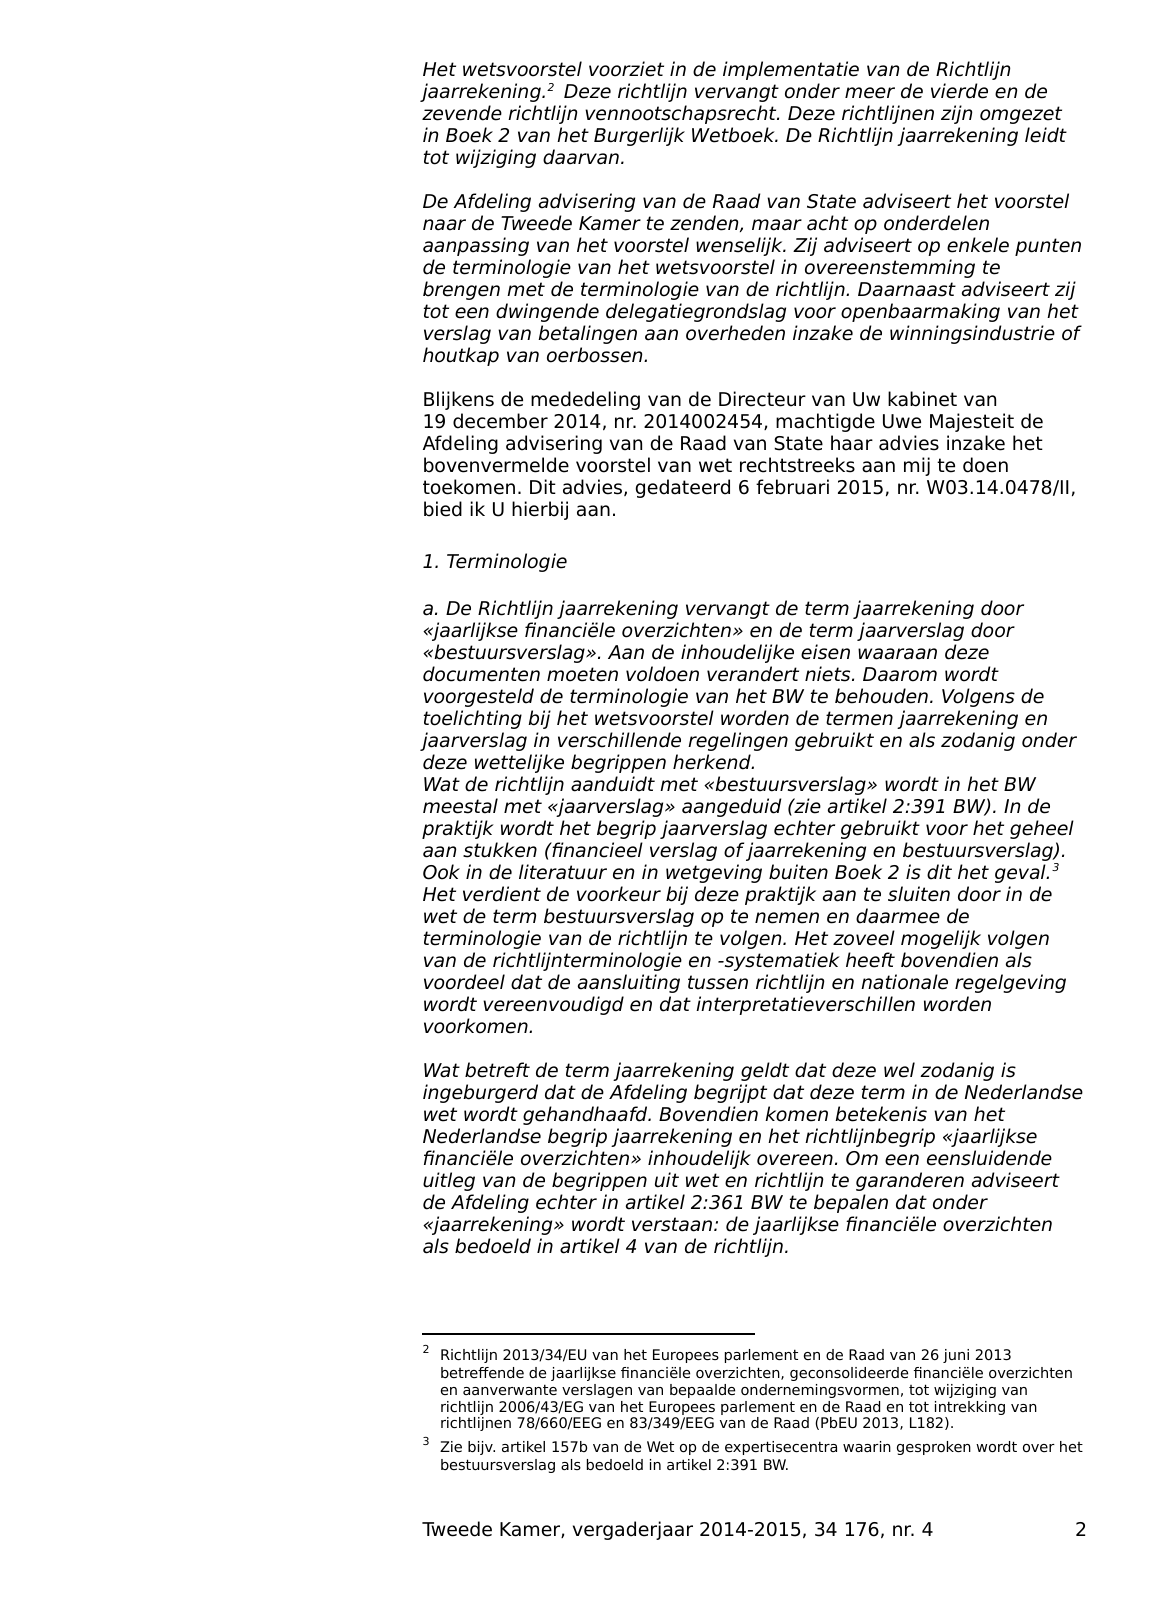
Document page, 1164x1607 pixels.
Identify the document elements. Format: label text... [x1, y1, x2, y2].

subtitle 1. Terminologie [422, 551, 1087, 573]
text Blijkens de mededeling van de Directeur van Uw kabinet van 19 december 2014, nr. 2014002454, machtigde Uwe Majesteit de Afdeling advisering van de Raad van State haar advies inzake het bovenvermelde voorstel van wet rechtstreeks aan mij te doen toekomen. Dit advies, gedateerd 6 februari 2015, nr. W03.14.0478/II, bied ik U hierbij aan. [422, 389, 1087, 521]
text Wat de richtlijn aanduidt met «bestuursverslag» wordt in het BW meestal met «jaarverslag» aangeduid (zie artikel 2:391 BW). In de praktijk wordt het begrip jaarverslag echter gebruikt voor het geheel aan stukken (financieel verslag of jaarrekening en bestuursverslag). Ook in de literatuur en in wetgeving buiten Boek 2 is dit het geval. Het verdient de voorkeur bij deze praktijk aan te sluiten door in de wet de term bestuursverslag op te nemen en daarmee de terminologie van de richtlijn te volgen. Het zoveel mogelijk volgen van de richtlijnterminologie en -systematiek heeft bovendien als voordeel dat de aansluiting tussen richtlijn en nationale regelgeving wordt vereenvoudigd en dat interpretatieverschillen worden voorkomen. [422, 774, 1087, 1038]
text Richtlijn 2013/34/EU van het Europees parlement en de Raad van 26 juni 2013 betreffende de jaarlijkse financiële overzichten, geconsolideerde financiële overzichten en aanverwante verslagen van bepaalde ondernemingsvormen, tot wijziging van richtlijn 2006/43/EG van het Europees parlement en de Raad en tot intrekking van richtlijnen 78/660/EEG en 83/349/EEG van de Raad (PbEU 2013, L182). [422, 1343, 1087, 1432]
text De Afdeling advisering van de Raad van State adviseert het voorstel naar de Tweede Kamer te zenden, maar acht op onderdelen aanpassing van het voorstel wenselijk. Zij adviseert op enkele punten de terminologie van het wetsvoorstel in overeenstemming te brengen met de terminologie van de richtlijn. Daarnaast adviseert zij tot een dwingende delegatiegrondslag voor openbaarmaking van het verslag van betalingen aan overheden inzake de winningsindustrie of houtkap van oerbossen. [422, 191, 1087, 367]
text Wat betreft de term jaarrekening geldt dat deze wel zodanig is ingeburgerd dat de Afdeling begrijpt dat deze term in de Nederlandse wet wordt gehandhaafd. Bovendien komen betekenis van het Nederlandse begrip jaarrekening en het richtlijnbegrip «jaarlijkse financiële overzichten» inhoudelijk overeen. Om een eensluidende uitleg van de begrippen uit wet en richtlijn te garanderen adviseert de Afdeling echter in artikel 2:361 BW te bepalen dat onder «jaarrekening» wordt verstaan: de jaarlijkse financiële overzichten als bedoeld in artikel 4 van de richtlijn. [422, 1060, 1087, 1258]
text a. De Richtlijn jaarrekening vervangt de term jaarrekening door «jaarlijkse financiële overzichten» en de term jaarverslag door «bestuursverslag». Aan de inhoudelijke eisen waaraan deze documenten moeten voldoen verandert niets. Daarom wordt voorgesteld de terminologie van het BW te behouden. Volgens de toelichting bij het wetsvoorstel worden de termen jaarrekening en jaarverslag in verschillende regelingen gebruikt en als zodanig onder deze wettelijke begrippen herkend. [422, 598, 1087, 774]
text Het wetsvoorstel voorziet in de implementatie van de Richtlijn jaarrekening. Deze richtlijn vervangt onder meer de vierde en de zevende richtlijn vennootschapsrecht. Deze richtlijnen zijn omgezet in Boek 2 van het Burgerlijk Wetboek. De Richtlijn jaarrekening leidt tot wijziging daarvan. [422, 59, 1087, 169]
text Zie bijv. artikel 157b van de Wet op de expertisecentra waarin gesproken wordt over het bestuursverslag als bedoeld in artikel 2:391 BW. [422, 1435, 1087, 1474]
